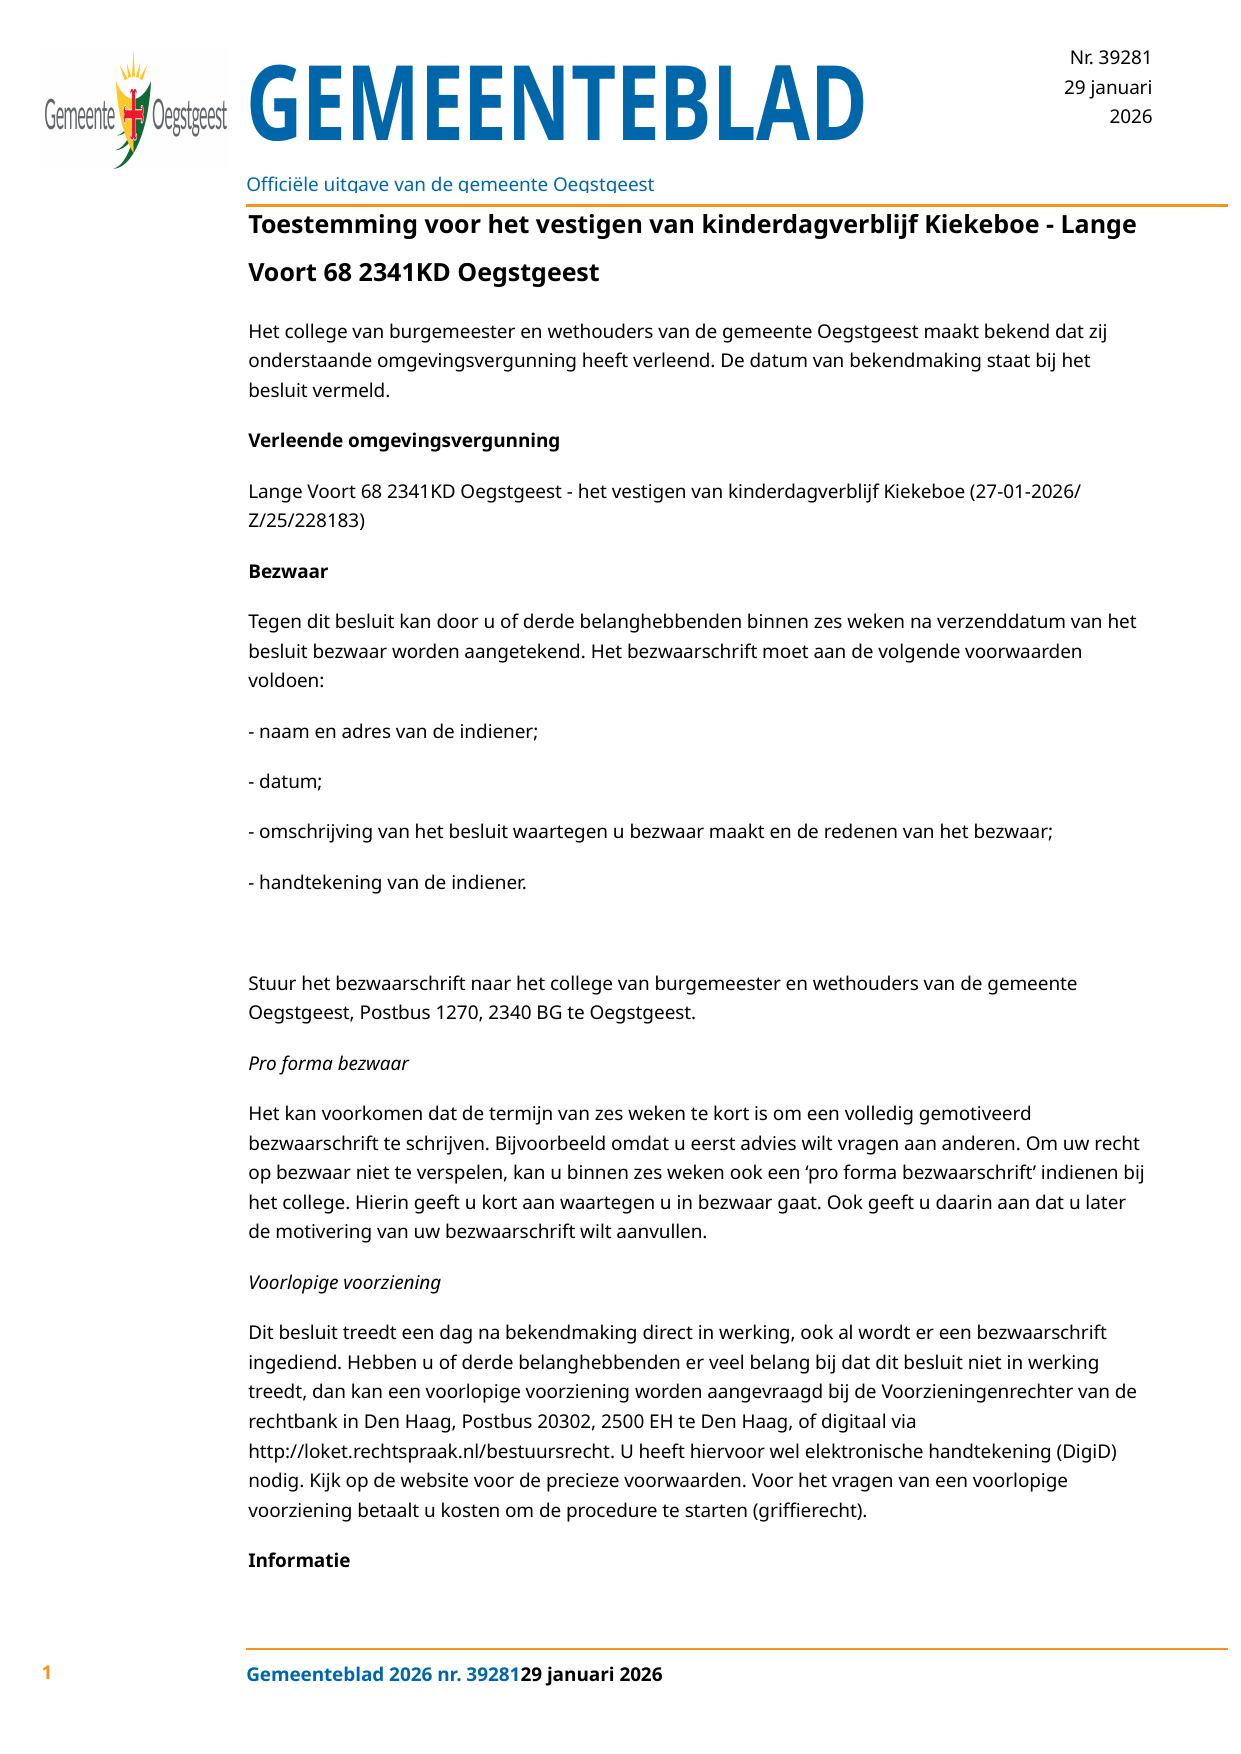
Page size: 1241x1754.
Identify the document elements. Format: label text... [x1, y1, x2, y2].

text Het college van burgemeester en wethouders van de gemeente Oegstgeest maakt bekend dat zij onderstaande omgevingsvergunning heeft verleend. De datum van bekendmaking staat bij het besluit vermeld. [248, 318, 1152, 403]
text Toestemming voor het vestigen van kinderdagverblijf Kiekeboe - Lange Voort 68 2341KD Oegstgeest [248, 207, 1152, 288]
text Verleende omgevingsvergunning [248, 427, 1152, 453]
text Stuur het bezwaarschrift naar het college van burgemeester en wethouders van de gemeente Oegstgeest, Postbus 1270, 2340 BG te Oegstgeest. [248, 970, 1152, 1025]
text - omschrijving van het besluit waartegen u bezwaar maakt en de redenen van het bezwaar; [248, 819, 1152, 844]
text - handtekening van de indiener. [248, 869, 1152, 895]
text Lange Voort 68 2341KD Oegstgeest - het vestigen van kinderdagverblijf Kiekeboe (27-01-2026/ Z/25/228183) [248, 478, 1152, 533]
text Voorlopige voorziening [248, 1269, 1152, 1295]
text Pro forma bezwaar [248, 1050, 1152, 1076]
text Dit besluit treedt een dag na bekendmaking direct in werking, ook al wordt er een bezwaarschrift ingediend. Hebben u of derde belanghebbenden er veel belang bij dat dit besluit niet in werking treedt, dan kan een voorlopige voorziening worden aangevraagd bij de Voorzieningenrechter van de rechtbank in Den Haag, Postbus 20302, 2500 EH te Den Haag, of digitaal via http://loket.rechtspraak.nl/bestuursrecht. U heeft hiervoor wel elektronische handtekening (DigiD) nodig. Kijk op de website voor de precieze voorwaarden. Voor het vragen van een voorlopige voorziening betaalt u kosten om de procedure te starten (griffierecht). [248, 1319, 1152, 1523]
text - naam en adres van de indiener; [248, 718, 1152, 744]
picture [41, 47, 231, 172]
text - datum; [248, 768, 1152, 794]
text Het kan voorkomen dat de termijn van zes weken te kort is om een volledig gemotiveerd bezwaarschrift te schrijven. Bijvoorbeeld omdat u eerst advies wilt vragen aan anderen. Om uw recht op bezwaar niet te verspelen, kan u binnen zes weken ook een ‘pro forma bezwaarschrift’ indienen bij het college. Hierin geeft u kort aan waartegen u in bezwaar gaat. Ook geeft u daarin aan dat u later de motivering van uw bezwaarschrift wilt aanvullen. [248, 1100, 1152, 1244]
text Informatie [248, 1547, 1152, 1573]
text Tegen dit besluit kan door u of derde belanghebbenden binnen zes weken na verzenddatum van het besluit bezwaar worden aangetekend. Het bezwaarschrift moet aan de volgende voorwaarden voldoen: [248, 608, 1152, 693]
text Bezwaar [248, 558, 1152, 584]
